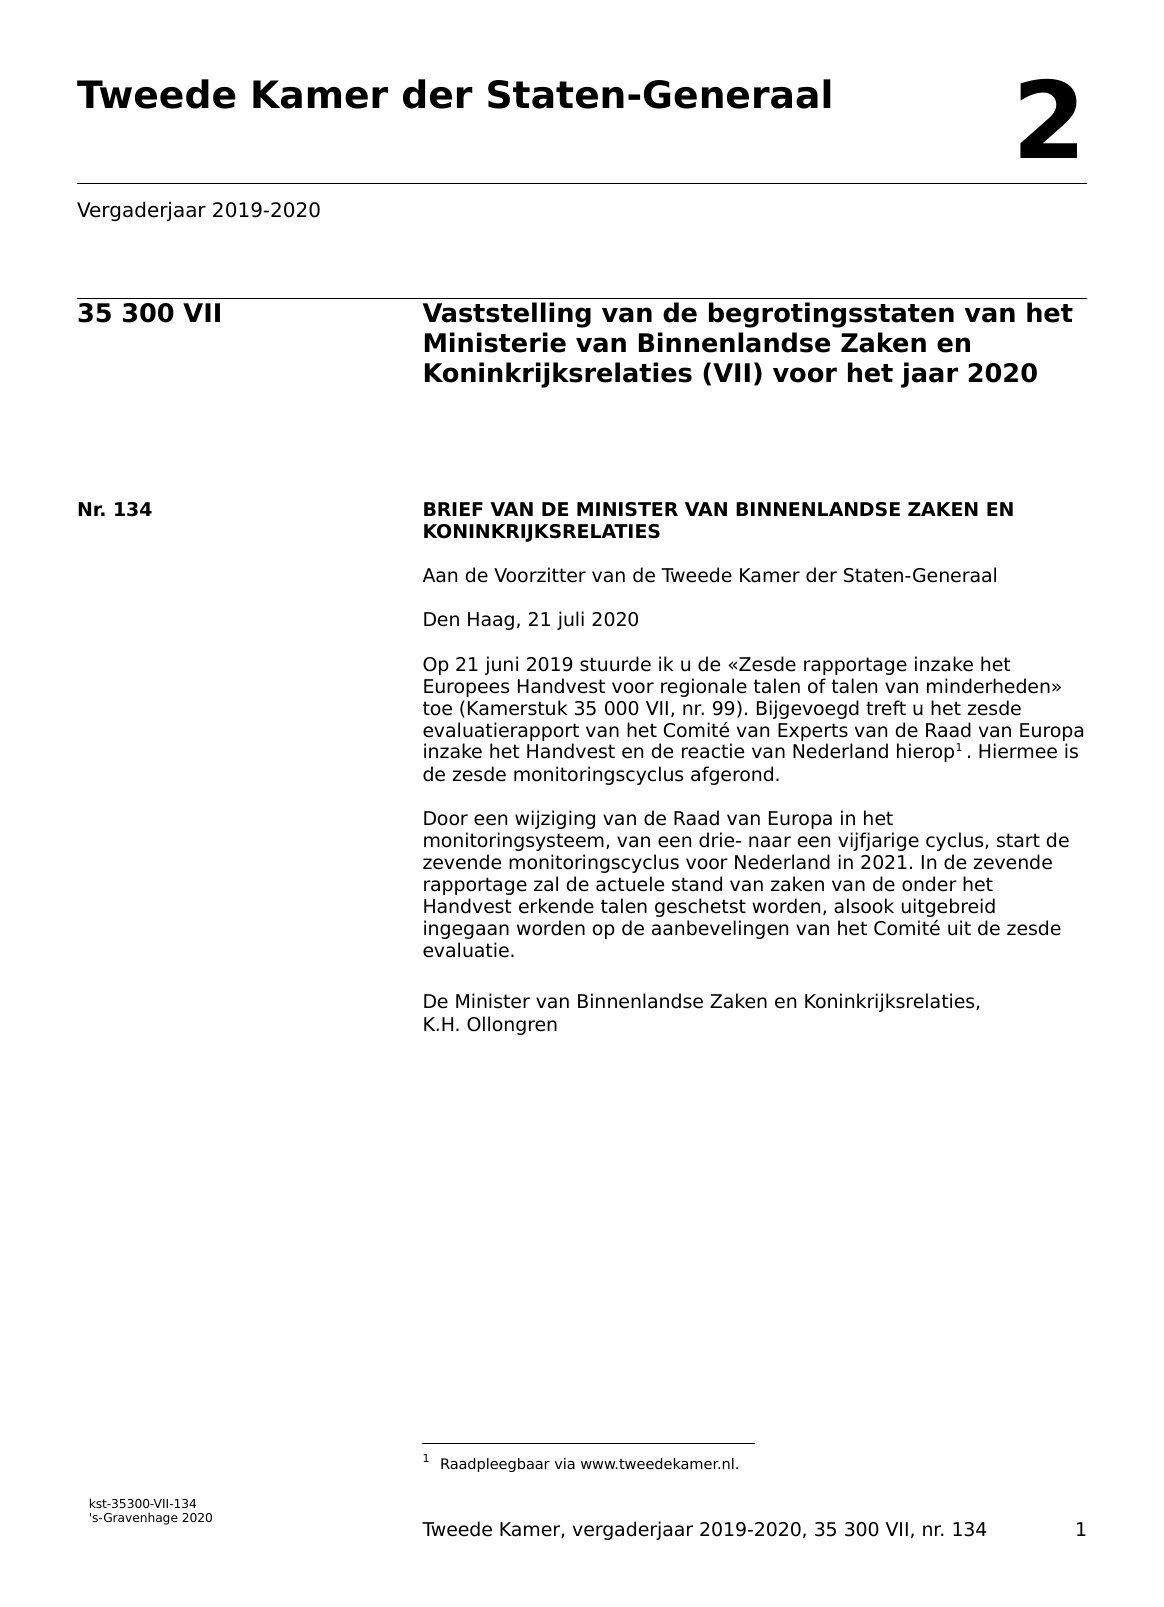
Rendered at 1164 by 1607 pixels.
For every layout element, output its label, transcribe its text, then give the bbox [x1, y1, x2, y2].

text 's-Gravenhage 2020 [88, 1511, 323, 1525]
text kst-35300-VII-134 [88, 1497, 323, 1511]
text De Minister van Binnenlandse Zaken en Koninkrijksrelaties, K.H. Ollongren [422, 991, 1087, 1035]
subtitle Nr. 134 BRIEF VAN DE MINISTER VAN BINNENLANDSE ZAKEN EN KONINKRIJKSRELATIES [77, 499, 1087, 543]
text Aan de Voorzitter van de Tweede Kamer der Staten-Generaal [422, 565, 1087, 587]
table_header 2 [886, 59, 1087, 183]
table_header Tweede Kamer der Staten-Generaal [77, 59, 886, 183]
text Den Haag, 21 juli 2020 [422, 609, 1087, 631]
subtitle 35 300 VII Vaststelling van de begrotingsstaten van het Ministerie van Binnenlandse Zaken en Koninkrijksrelaties (VII) voor het jaar 2020 [77, 299, 1087, 388]
text Raadpleegbaar via www.tweedekamer.nl. [422, 1452, 1087, 1474]
text Door een wijziging van de Raad van Europa in het monitoringsysteem, van een drie- naar een vijfjarige cyclus, start de zevende monitoringscyclus voor Nederland in 2021. In de zevende rapportage zal de actuele stand van zaken van de onder het Handvest erkende talen geschetst worden, alsook uitgebreid ingegaan worden op de aanbevelingen van het Comité uit de zesde evaluatie. [422, 808, 1087, 961]
table_cell Vergaderjaar 2019-2020 [77, 184, 1087, 298]
text Op 21 juni 2019 stuurde ik u de «Zesde rapportage inzake het Europees Handvest voor regionale talen of talen van minderheden» toe (Kamerstuk 35 000 VII, nr. 99). Bijgevoegd treft u het zesde evaluatierapport van het Comité van Experts van de Raad van Europa inzake het Handvest en de reactie van Nederland hierop. Hiermee is de zesde monitoringscyclus afgerond. [422, 653, 1087, 785]
